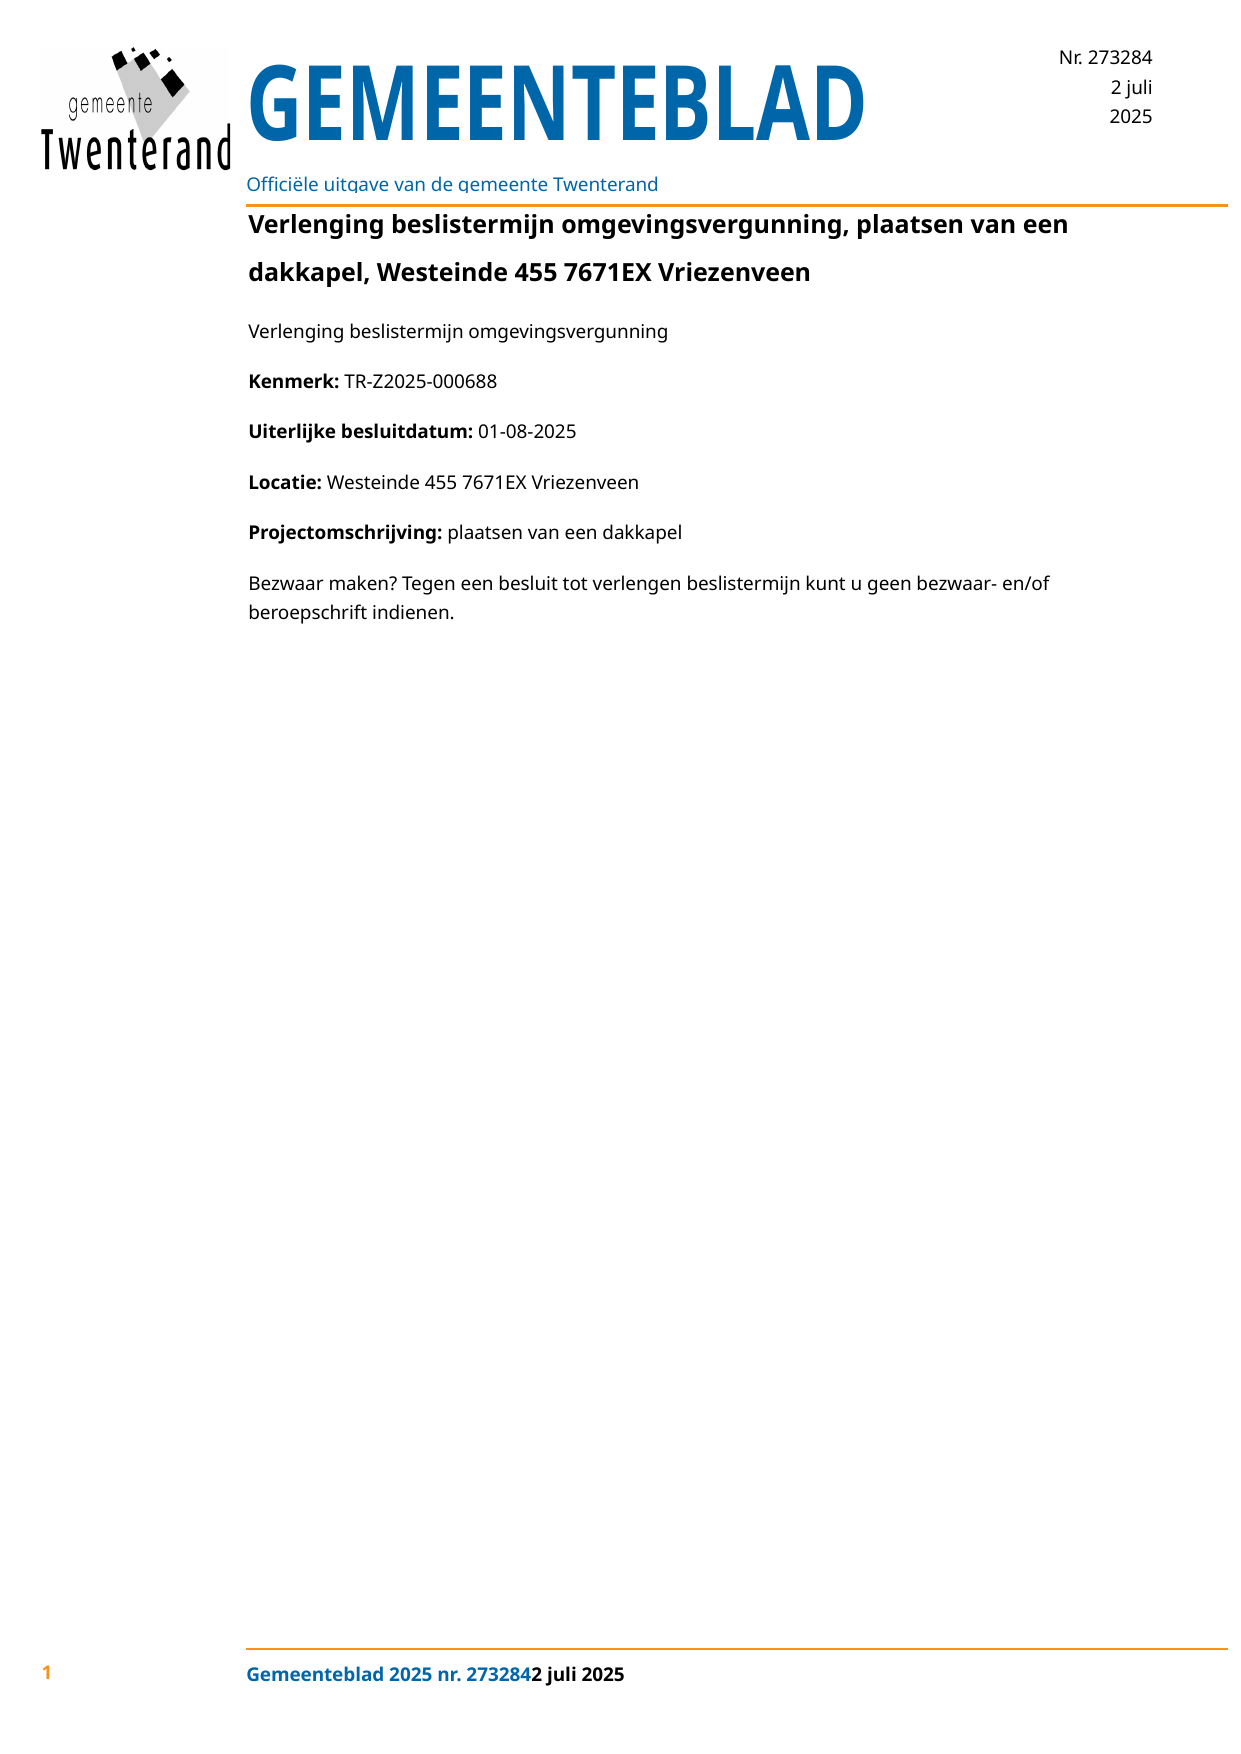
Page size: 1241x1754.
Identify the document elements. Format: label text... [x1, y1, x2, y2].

text Uiterlijke besluitdatum: 01-08-2025 [248, 419, 1152, 444]
picture [41, 47, 231, 172]
text Verlenging beslistermijn omgevingsvergunning [248, 318, 1152, 344]
text Verlenging beslistermijn omgevingsvergunning, plaatsen van een dakkapel, Westeinde 455 7671EX Vriezenveen [248, 207, 1152, 288]
text Kenmerk: TR-Z2025-000688 [248, 368, 1152, 394]
text Projectomschrijving: plaatsen van een dakkapel [248, 519, 1152, 545]
text Bezwaar maken? Tegen een besluit tot verlengen beslistermijn kunt u geen bezwaar- en/of beroepschrift indienen. [248, 570, 1152, 625]
text Locatie: Westeinde 455 7671EX Vriezenveen [248, 469, 1152, 495]
